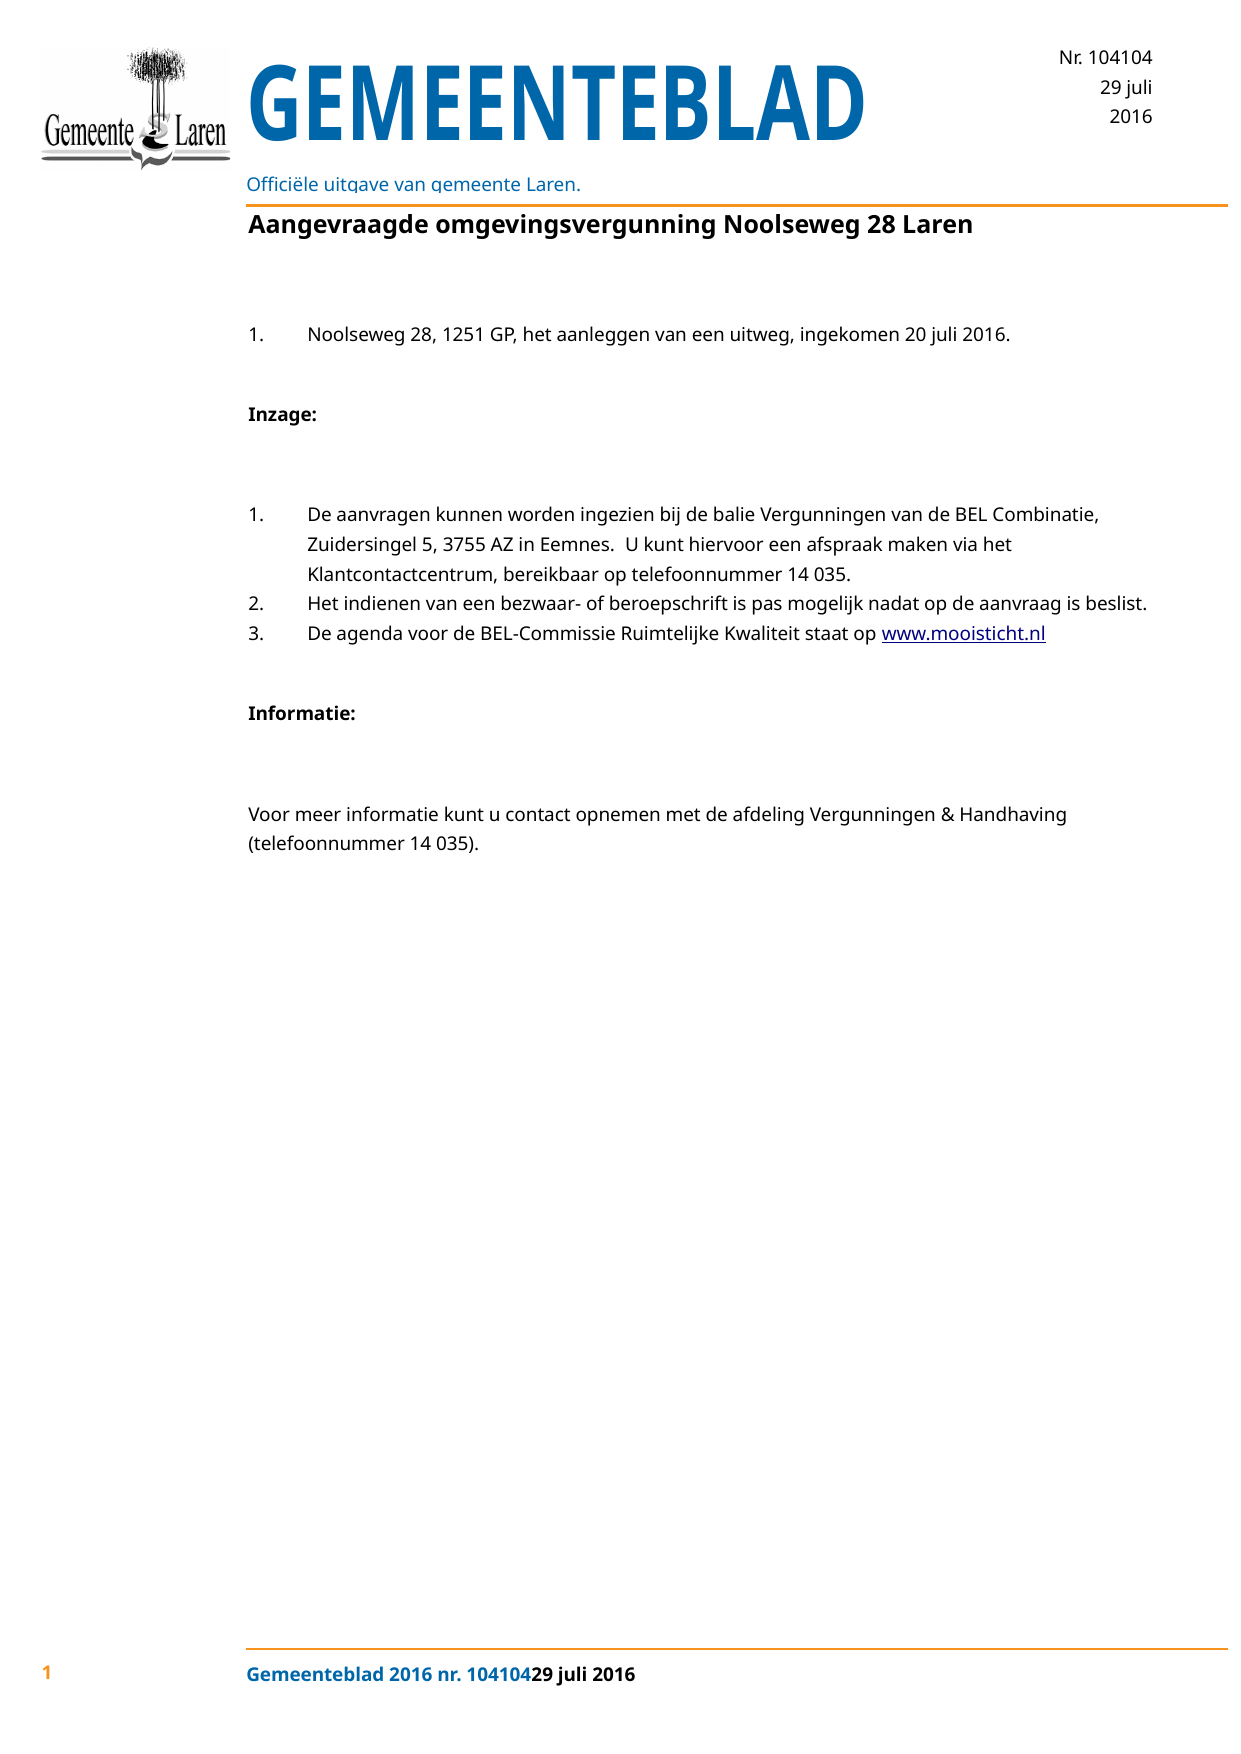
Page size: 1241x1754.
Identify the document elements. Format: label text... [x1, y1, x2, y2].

text Voor meer informatie kunt u contact opnemen met de afdeling Vergunningen & Handhaving (telefoonnummer 14 035). [248, 801, 1152, 856]
list Het indienen van een bezwaar- of beroepschrift is pas mogelijk nadat op de aanvraag is beslist. [248, 590, 1152, 616]
list Noolseweg 28, 1251 GP, het aanleggen van een uitweg, ingekomen 20 juli 2016. [248, 321, 1152, 346]
text Inzage: [248, 401, 1152, 426]
list De aanvragen kunnen worden ingezien bij de balie Vergunningen van de BEL Combinatie, Zuidersingel 5, 3755 AZ in Eemnes. U kunt hiervoor een afspraak maken via het Klantcontactcentrum, bereikbaar op telefoonnummer 14 035. [248, 502, 1152, 586]
list De agenda voor de BEL-Commissie Ruimtelijke Kwaliteit staat op www.mooisticht.nl [248, 620, 1152, 646]
text Aangevraagde omgevingsvergunning Noolseweg 28 Laren [248, 207, 1152, 241]
picture [41, 47, 231, 172]
text Informatie: [248, 700, 1152, 726]
